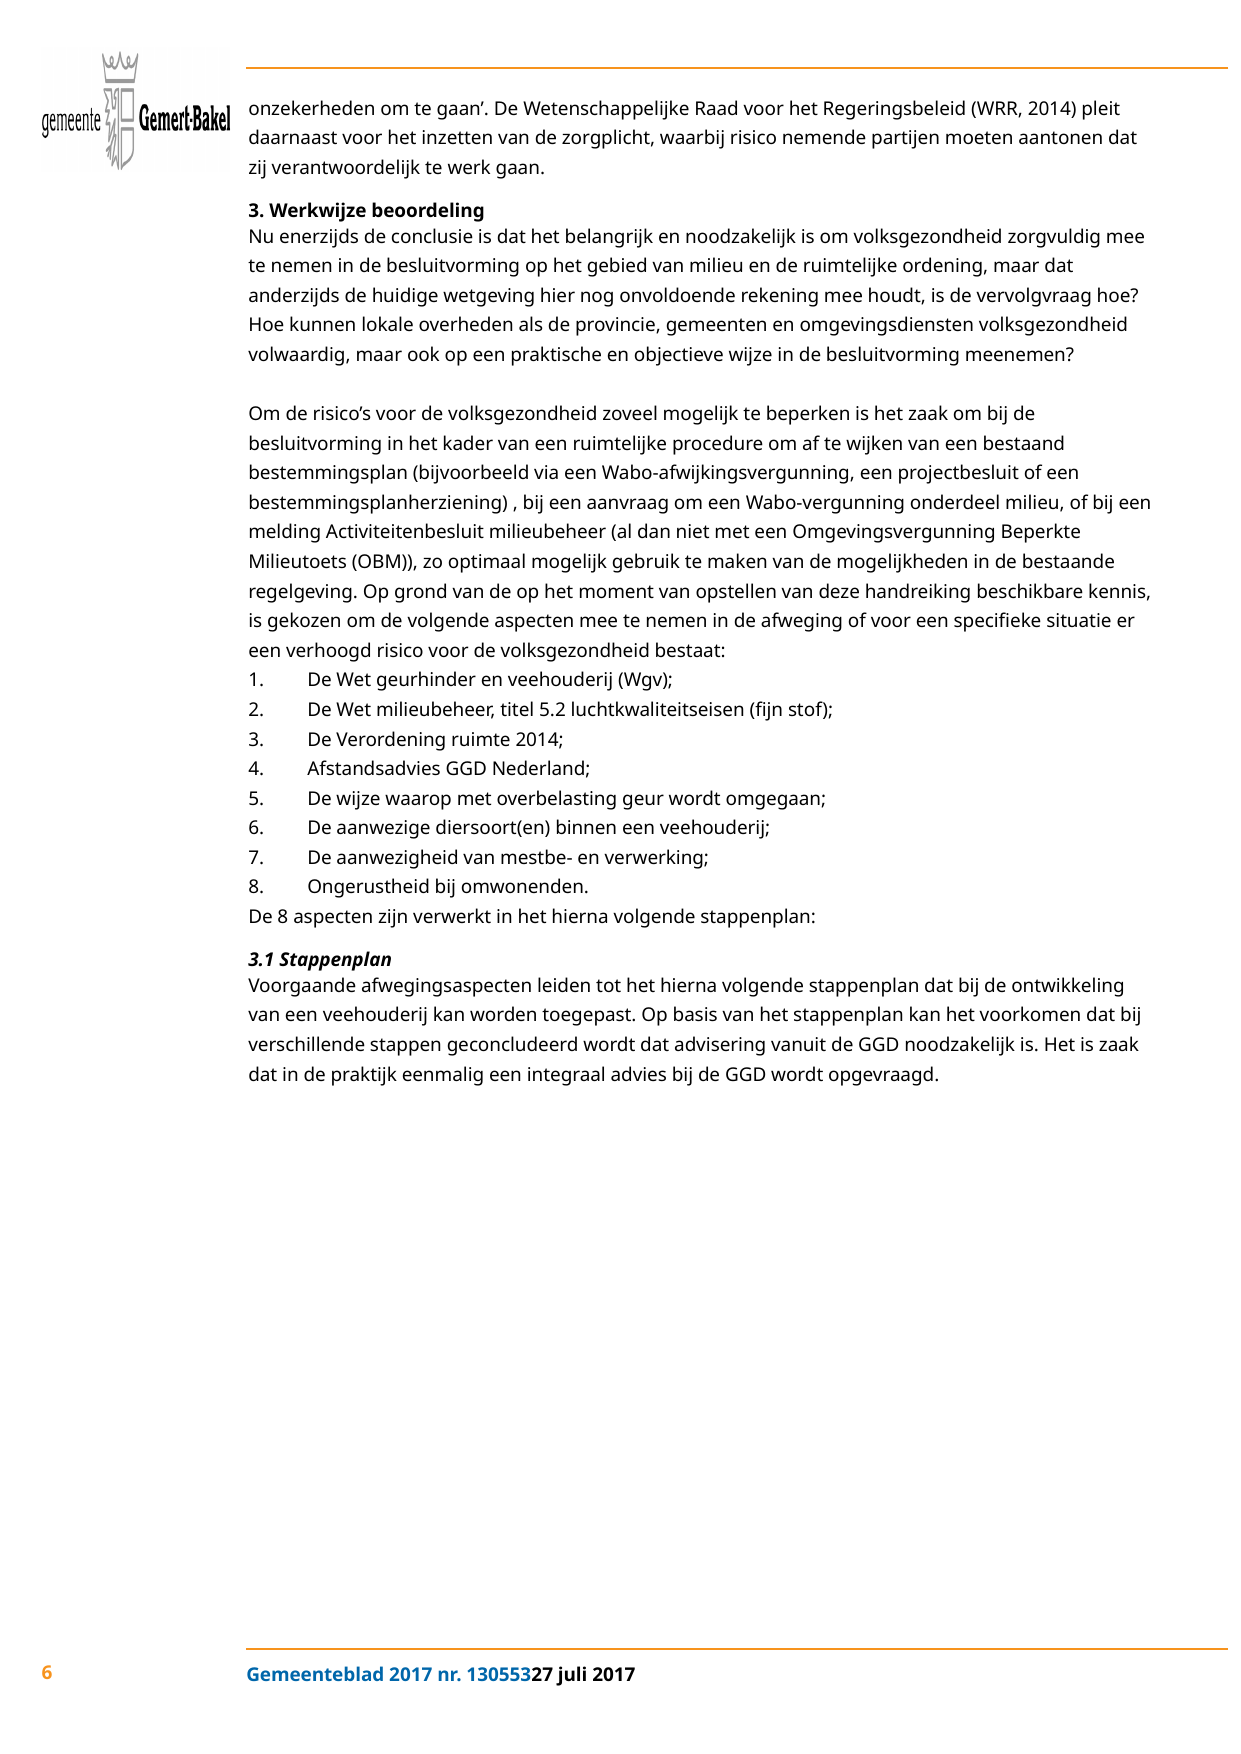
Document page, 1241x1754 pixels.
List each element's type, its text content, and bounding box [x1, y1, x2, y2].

list De Wet geurhinder en veehouderij (Wgv); [248, 667, 1152, 692]
list De Wet milieubeheer, titel 5.2 luchtkwaliteitseisen (fijn stof); [248, 696, 1152, 722]
list Afstandsadvies GGD Nederland; [248, 755, 1152, 781]
text De 8 aspecten zijn verwerkt in het hierna volgende stappenplan: [248, 903, 1152, 929]
text Om de risico’s voor de volksgezondheid zoveel mogelijk te beperken is het zaak om bij de besluitvorming in het kader van een ruimtelijke procedure om af te wijken van een bestaand bestemmingsplan (bijvoorbeeld via een Wabo-afwijkingsvergunning, een projectbesluit of een bestemmingsplanherziening) , bij een aanvraag om een Wabo-vergunning onderdeel milieu, of bij een melding Activiteitenbesluit milieubeheer (al dan niet met een Omgevingsvergunning Beperkte Milieutoets (OBM)), zo optimaal mogelijk gebruik te maken van de mogelijkheden in de bestaande regelgeving. Op grond van de op het moment van opstellen van deze handreiking beschikbare kennis, is gekozen om de volgende aspecten mee te nemen in de afweging of voor een specifieke situatie er een verhoogd risico voor de volksgezondheid bestaat: [248, 400, 1152, 663]
text Nu enerzijds de conclusie is dat het belangrijk en noodzakelijk is om volksgezondheid zorgvuldig mee te nemen in de besluitvorming op het gebied van milieu en de ruimtelijke ordening, maar dat anderzijds de huidige wetgeving hier nog onvoldoende rekening mee houdt, is de vervolgvraag hoe? Hoe kunnen lokale overheden als de provincie, gemeenten en omgevingsdiensten volksgezondheid volwaardig, maar ook op een praktische en objectieve wijze in de besluitvorming meenemen? [248, 223, 1152, 367]
list Ongerustheid bij omwonenden. [248, 874, 1152, 899]
text onzekerheden om te gaan’. De Wetenschappelijke Raad voor het Regeringsbeleid (WRR, 2014) pleit daarnaast voor het inzetten van de zorgplicht, waarbij risico nemende partijen moeten aantonen dat zij verantwoordelijk te werk gaan. [248, 95, 1152, 180]
list De aanwezigheid van mestbe- en verwerking; [248, 844, 1152, 870]
list De aanwezige diersoort(en) binnen een veehouderij; [248, 814, 1152, 840]
picture [41, 47, 231, 172]
text 3.1 Stappenplan [248, 946, 1152, 972]
text 3. Werkwijze beoordeling [248, 197, 1152, 223]
text Voorgaande afwegingsaspecten leiden tot het hierna volgende stappenplan dat bij de ontwikkeling van een veehouderij kan worden toegepast. Op basis van het stappenplan kan het voorkomen dat bij verschillende stappen geconcludeerd wordt dat advisering vanuit de GGD noodzakelijk is. Het is zaak dat in de praktijk eenmalig een integraal advies bij de GGD wordt opgevraagd. [248, 972, 1152, 1087]
list De Verordening ruimte 2014; [248, 726, 1152, 751]
list De wijze waarop met overbelasting geur wordt omgegaan; [248, 785, 1152, 811]
